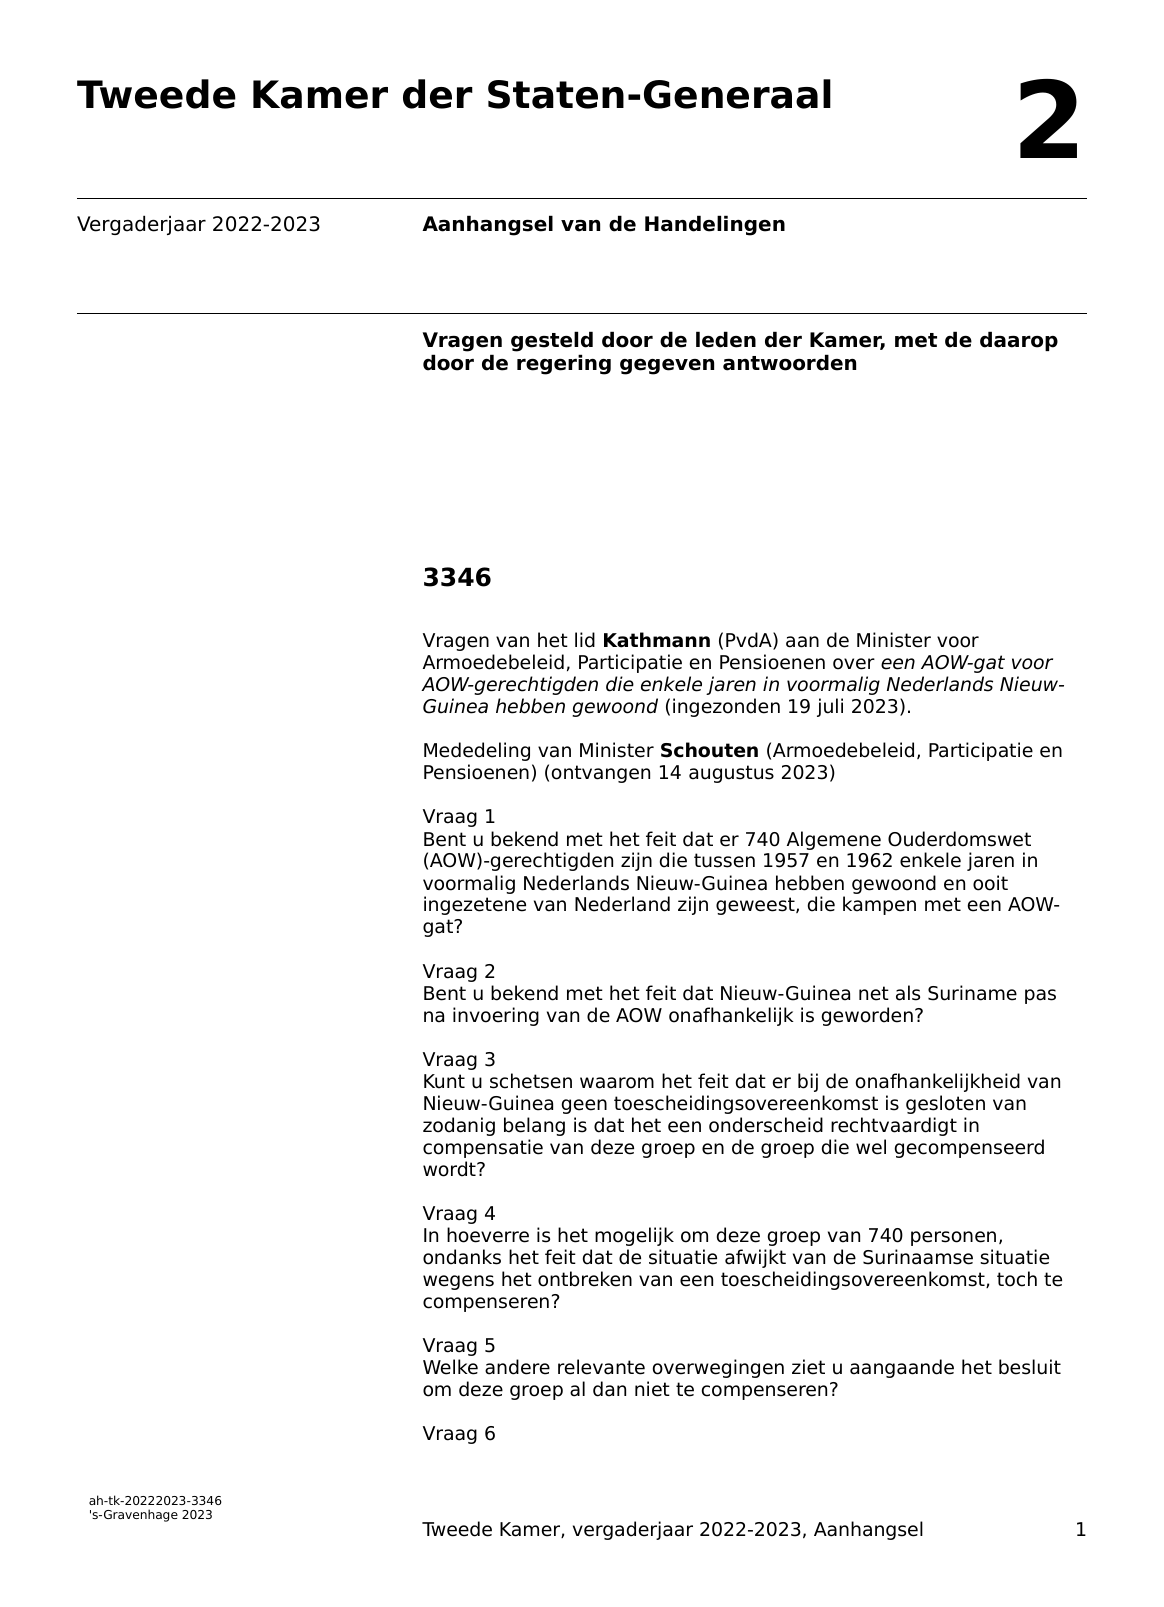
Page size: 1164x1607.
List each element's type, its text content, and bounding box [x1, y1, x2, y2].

table_cell Vragen gesteld door de leden der Kamer, met de daarop door de regering gegeven antwoorden [422, 314, 1087, 375]
text Vraag 5 [422, 1335, 1087, 1357]
table_cell [77, 314, 422, 375]
text Vraag 3 [422, 1049, 1087, 1071]
text Vraag 1 [422, 806, 1087, 828]
text Vraag 4 [422, 1203, 1087, 1225]
text Kunt u schetsen waarom het feit dat er bij de onafhankelijkheid van Nieuw-Guinea geen toescheidingsovereenkomst is gesloten van zodanig belang is dat het een onderscheid rechtvaardigt in compensatie van deze groep en de groep die wel gecompenseerd wordt? [422, 1071, 1087, 1181]
text 3346 [422, 563, 1087, 592]
text Mededeling van Minister Schouten (Armoedebeleid, Participatie en Pensioenen) (ontvangen 14 augustus 2023) [422, 740, 1087, 784]
text Vraag 2 [422, 961, 1087, 982]
text Welke andere relevante overwegingen ziet u aangaande het besluit om deze groep al dan niet te compenseren? [422, 1357, 1087, 1401]
table_cell Aanhangsel van de Handelingen [422, 199, 1087, 313]
table_header 2 [886, 59, 1087, 198]
table_header Tweede Kamer der Staten-Generaal [77, 59, 886, 198]
text Bent u bekend met het feit dat er 740 Algemene Ouderdomswet (AOW)-gerechtigden zijn die tussen 1957 en 1962 enkele jaren in voormalig Nederlands Nieuw-Guinea hebben gewoond en ooit ingezetene van Nederland zijn geweest, die kampen met een AOW-gat? [422, 828, 1087, 938]
text 's-Gravenhage 2023 [88, 1508, 323, 1522]
text ah-tk-20222023-3346 [88, 1494, 323, 1508]
text In hoeverre is het mogelijk om deze groep van 740 personen, ondanks het feit dat de situatie afwijkt van de Surinaamse situatie wegens het ontbreken van een toescheidingsovereenkomst, toch te compenseren? [422, 1225, 1087, 1313]
text Vragen van het lid Kathmann (PvdA) aan de Minister voor Armoedebeleid, Participatie en Pensioenen over een AOW-gat voor AOW-gerechtigden die enkele jaren in voormalig Nederlands Nieuw-Guinea hebben gewoond (ingezonden 19 juli 2023). [422, 630, 1087, 718]
table_cell Vergaderjaar 2022-2023 [77, 199, 422, 313]
text Bent u bekend met het feit dat Nieuw-Guinea net als Suriname pas na invoering van de AOW onafhankelijk is geworden? [422, 982, 1087, 1026]
text Vraag 6 [422, 1423, 1087, 1445]
